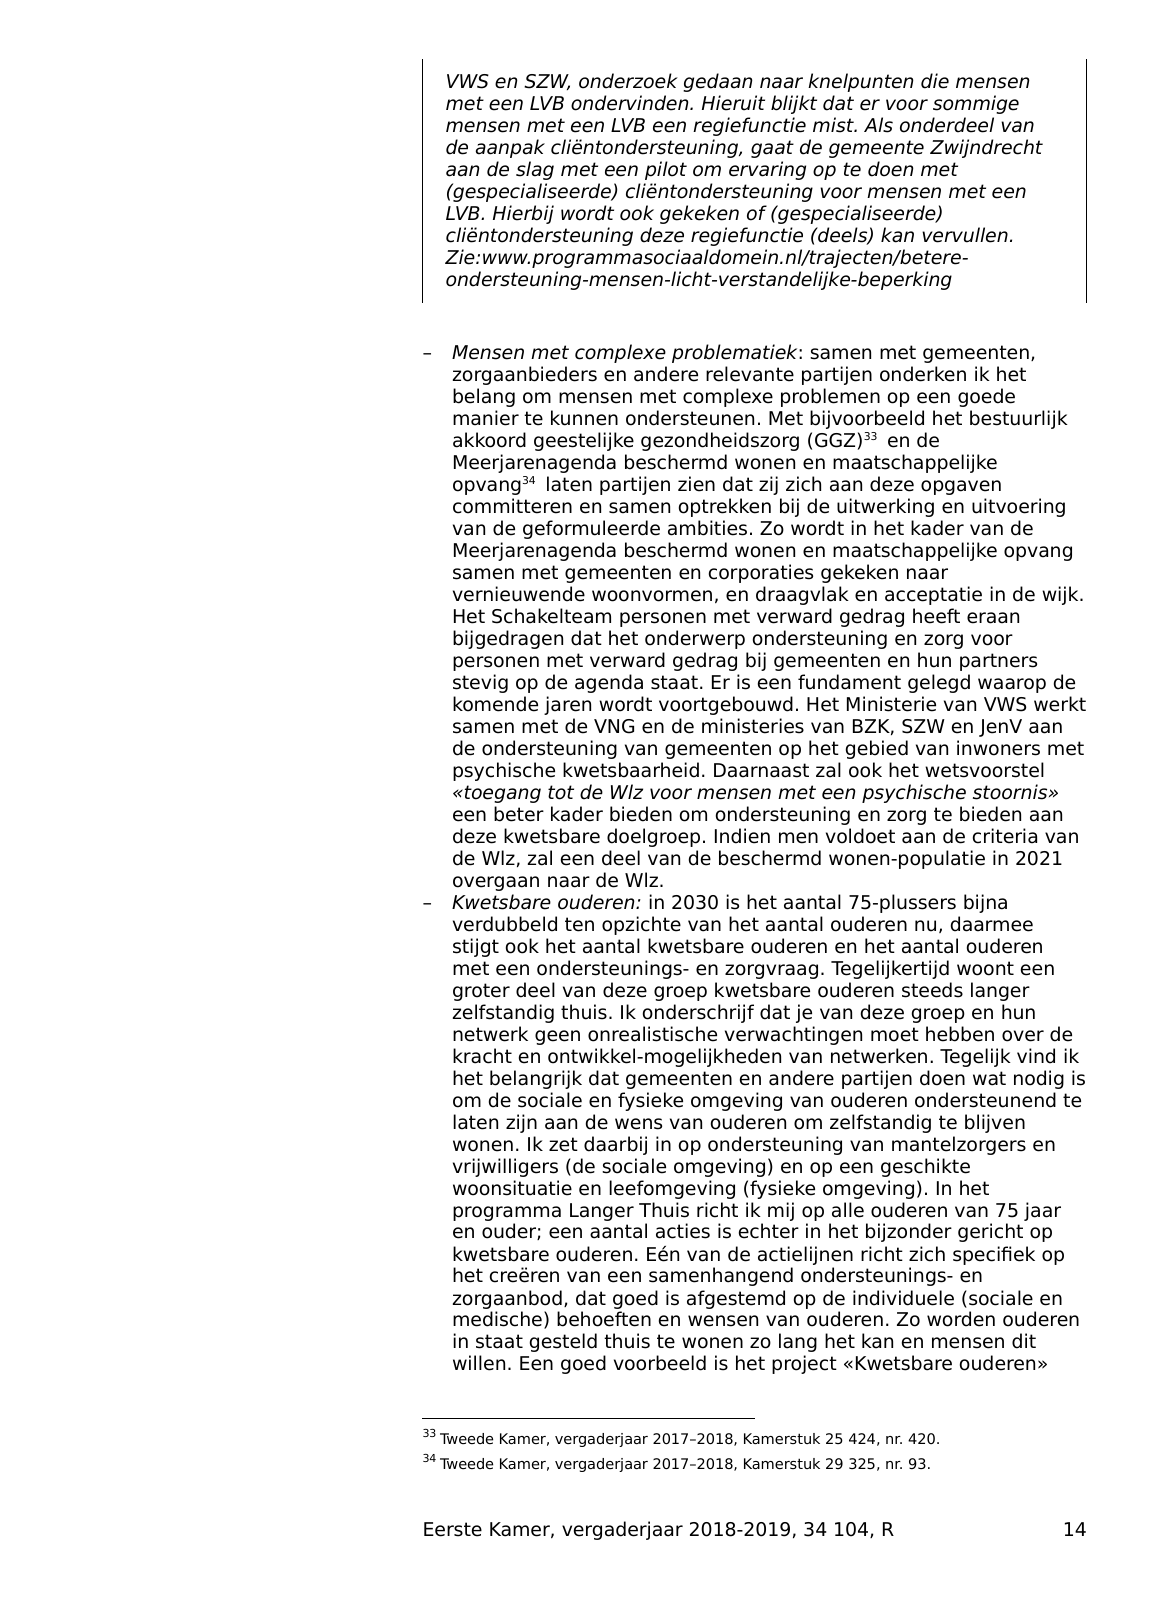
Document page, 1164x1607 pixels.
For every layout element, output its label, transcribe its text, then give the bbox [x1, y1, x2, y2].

text – Mensen met complexe problematiek: samen met gemeenten, zorgaanbieders en andere relevante partijen onderken ik het belang om mensen met complexe problemen op een goede manier te kunnen ondersteunen. Met bijvoorbeeld het bestuurlijk akkoord geestelijke gezondheidszorg (GGZ) en de Meerjarenagenda beschermd wonen en maatschappelijke opvang laten partijen zien dat zij zich aan deze opgaven committeren en samen optrekken bij de uitwerking en uitvoering van de geformuleerde ambities. Zo wordt in het kader van de Meerjarenagenda beschermd wonen en maatschappelijke opvang samen met gemeenten en corporaties gekeken naar vernieuwende woonvormen, en draagvlak en acceptatie in de wijk. Het Schakelteam personen met verward gedrag heeft eraan bijgedragen dat het onderwerp ondersteuning en zorg voor personen met verward gedrag bij gemeenten en hun partners stevig op de agenda staat. Er is een fundament gelegd waarop de komende jaren wordt voortgebouwd. Het Ministerie van VWS werkt samen met de VNG en de ministeries van BZK, SZW en JenV aan de ondersteuning van gemeenten op het gebied van inwoners met psychische kwetsbaarheid. Daarnaast zal ook het wetsvoorstel «toegang tot de Wlz voor mensen met een psychische stoornis» een beter kader bieden om ondersteuning en zorg te bieden aan deze kwetsbare doelgroep. Indien men voldoet aan de criteria van de Wlz, zal een deel van de beschermd wonen-populatie in 2021 overgaan naar de Wlz. [422, 342, 1087, 892]
text Tweede Kamer, vergaderjaar 2017–2018, Kamerstuk 25 424, nr. 420. [422, 1427, 1087, 1449]
text Tweede Kamer, vergaderjaar 2017–2018, Kamerstuk 29 325, nr. 93. [422, 1452, 1087, 1474]
text – Kwetsbare ouderen: in 2030 is het aantal 75-plussers bijna verdubbeld ten opzichte van het aantal ouderen nu, daarmee stijgt ook het aantal kwetsbare ouderen en het aantal ouderen met een ondersteunings- en zorgvraag. Tegelijkertijd woont een groter deel van deze groep kwetsbare ouderen steeds langer zelfstandig thuis. Ik onderschrijf dat je van deze groep en hun netwerk geen onrealistische verwachtingen moet hebben over de kracht en ontwikkel-mogelijkheden van netwerken. Tegelijk vind ik het belangrijk dat gemeenten en andere partijen doen wat nodig is om de sociale en fysieke omgeving van ouderen ondersteunend te laten zijn aan de wens van ouderen om zelfstandig te blijven wonen. Ik zet daarbij in op ondersteuning van mantelzorgers en vrijwilligers (de sociale omgeving) en op een geschikte woonsituatie en leefomgeving (fysieke omgeving). In het programma Langer Thuis richt ik mij op alle ouderen van 75 jaar en ouder; een aantal acties is echter in het bijzonder gericht op kwetsbare ouderen. Eén van de actielijnen richt zich specifiek op het creëren van een samenhangend ondersteunings- en zorgaanbod, dat goed is afgestemd op de individuele (sociale en medische) behoeften en wensen van ouderen. Zo worden ouderen in staat gesteld thuis te wonen zo lang het kan en mensen dit willen. Een goed voorbeeld is het project «Kwetsbare ouderen» [422, 892, 1087, 1375]
table_header VWS en SZW, onderzoek gedaan naar knelpunten die mensen met een LVB ondervinden. Hieruit blijkt dat er voor sommige mensen met een LVB een regiefunctie mist. Als onderdeel van de aanpak cliëntondersteuning, gaat de gemeente Zwijndrecht aan de slag met een pilot om ervaring op te doen met (gespecialiseerde) cliëntondersteuning voor mensen met een LVB. Hierbij wordt ook gekeken of (gespecialiseerde) cliëntondersteuning deze regiefunctie (deels) kan vervullen. Zie:www.programmasociaaldomein.nl/trajecten/betere-ondersteuning-mensen-licht-verstandelijke-beperking [423, 59, 1086, 302]
